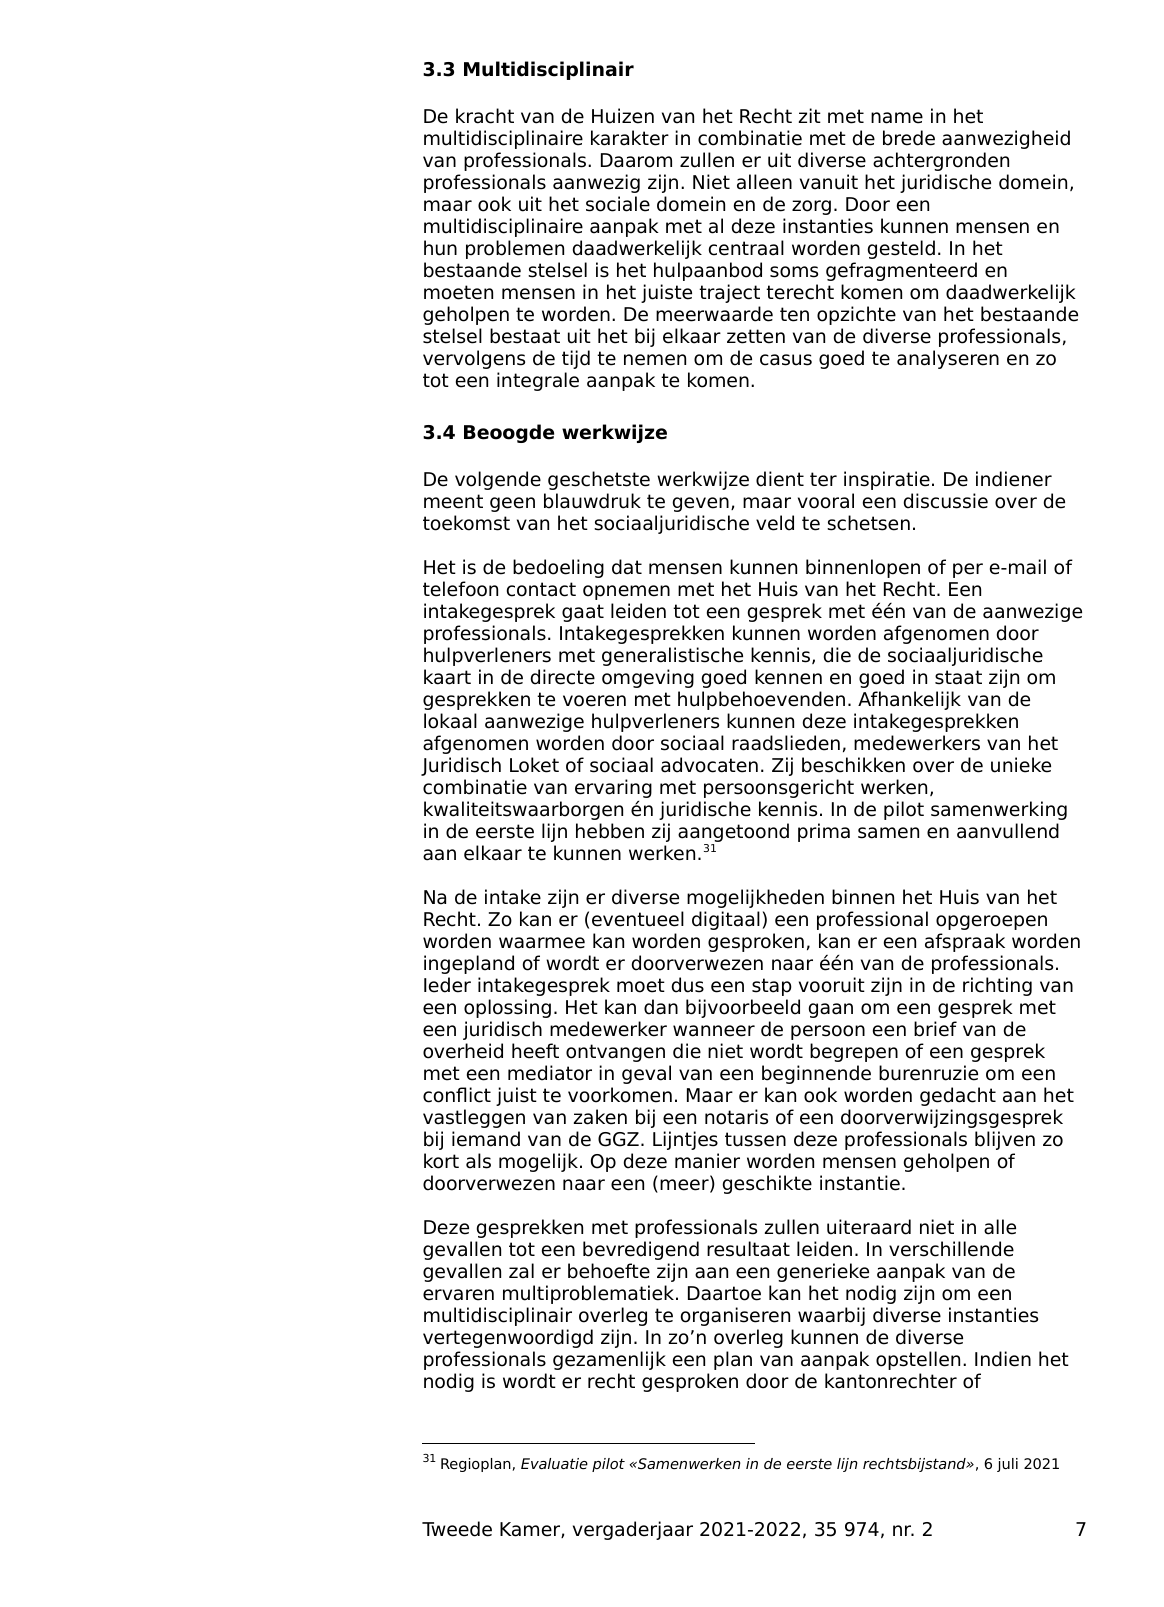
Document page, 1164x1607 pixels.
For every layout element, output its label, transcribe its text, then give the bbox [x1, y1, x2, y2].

text Het is de bedoeling dat mensen kunnen binnenlopen of per e-mail of telefoon contact opnemen met het Huis van het Recht. Een intakegesprek gaat leiden tot een gesprek met één van de aanwezige professionals. Intakegesprekken kunnen worden afgenomen door hulpverleners met generalistische kennis, die de sociaaljuridische kaart in de directe omgeving goed kennen en goed in staat zijn om gesprekken te voeren met hulpbehoevenden. Afhankelijk van de lokaal aanwezige hulpverleners kunnen deze intakegesprekken afgenomen worden door sociaal raadslieden, medewerkers van het Juridisch Loket of sociaal advocaten. Zij beschikken over de unieke combinatie van ervaring met persoonsgericht werken, kwaliteitswaarborgen én juridische kennis. In de pilot samenwerking in de eerste lijn hebben zij aangetoond prima samen en aanvullend aan elkaar te kunnen werken. [422, 557, 1087, 864]
text Deze gesprekken met professionals zullen uiteraard niet in alle gevallen tot een bevredigend resultaat leiden. In verschillende gevallen zal er behoefte zijn aan een generieke aanpak van de ervaren multiproblematiek. Daartoe kan het nodig zijn om een multidisciplinair overleg te organiseren waarbij diverse instanties vertegenwoordigd zijn. In zo’n overleg kunnen de diverse professionals gezamenlijk een plan van aanpak opstellen. Indien het nodig is wordt er recht gesproken door de kantonrechter of [422, 1217, 1087, 1392]
subtitle 3.3 Multidisciplinair [422, 59, 1087, 81]
subtitle 3.4 Beoogde werkwijze [422, 422, 1087, 444]
text Na de intake zijn er diverse mogelijkheden binnen het Huis van het Recht. Zo kan er (eventueel digitaal) een professional opgeroepen worden waarmee kan worden gesproken, kan er een afspraak worden ingepland of wordt er doorverwezen naar één van de professionals. Ieder intakegesprek moet dus een stap vooruit zijn in de richting van een oplossing. Het kan dan bijvoorbeeld gaan om een gesprek met een juridisch medewerker wanneer de persoon een brief van de overheid heeft ontvangen die niet wordt begrepen of een gesprek met een mediator in geval van een beginnende burenruzie om een conflict juist te voorkomen. Maar er kan ook worden gedacht aan het vastleggen van zaken bij een notaris of een doorverwijzingsgesprek bij iemand van de GGZ. Lijntjes tussen deze professionals blijven zo kort als mogelijk. Op deze manier worden mensen geholpen of doorverwezen naar een (meer) geschikte instantie. [422, 887, 1087, 1194]
text Regioplan, Evaluatie pilot «Samenwerken in de eerste lijn rechtsbijstand», 6 juli 2021 [422, 1452, 1087, 1474]
text De volgende geschetste werkwijze dient ter inspiratie. De indiener meent geen blauwdruk te geven, maar vooral een discussie over de toekomst van het sociaaljuridische veld te schetsen. [422, 469, 1087, 535]
text De kracht van de Huizen van het Recht zit met name in het multidisciplinaire karakter in combinatie met de brede aanwezigheid van professionals. Daarom zullen er uit diverse achtergronden professionals aanwezig zijn. Niet alleen vanuit het juridische domein, maar ook uit het sociale domein en de zorg. Door een multidisciplinaire aanpak met al deze instanties kunnen mensen en hun problemen daadwerkelijk centraal worden gesteld. In het bestaande stelsel is het hulpaanbod soms gefragmenteerd en moeten mensen in het juiste traject terecht komen om daadwerkelijk geholpen te worden. De meerwaarde ten opzichte van het bestaande stelsel bestaat uit het bij elkaar zetten van de diverse professionals, vervolgens de tijd te nemen om de casus goed te analyseren en zo tot een integrale aanpak te komen. [422, 106, 1087, 392]
